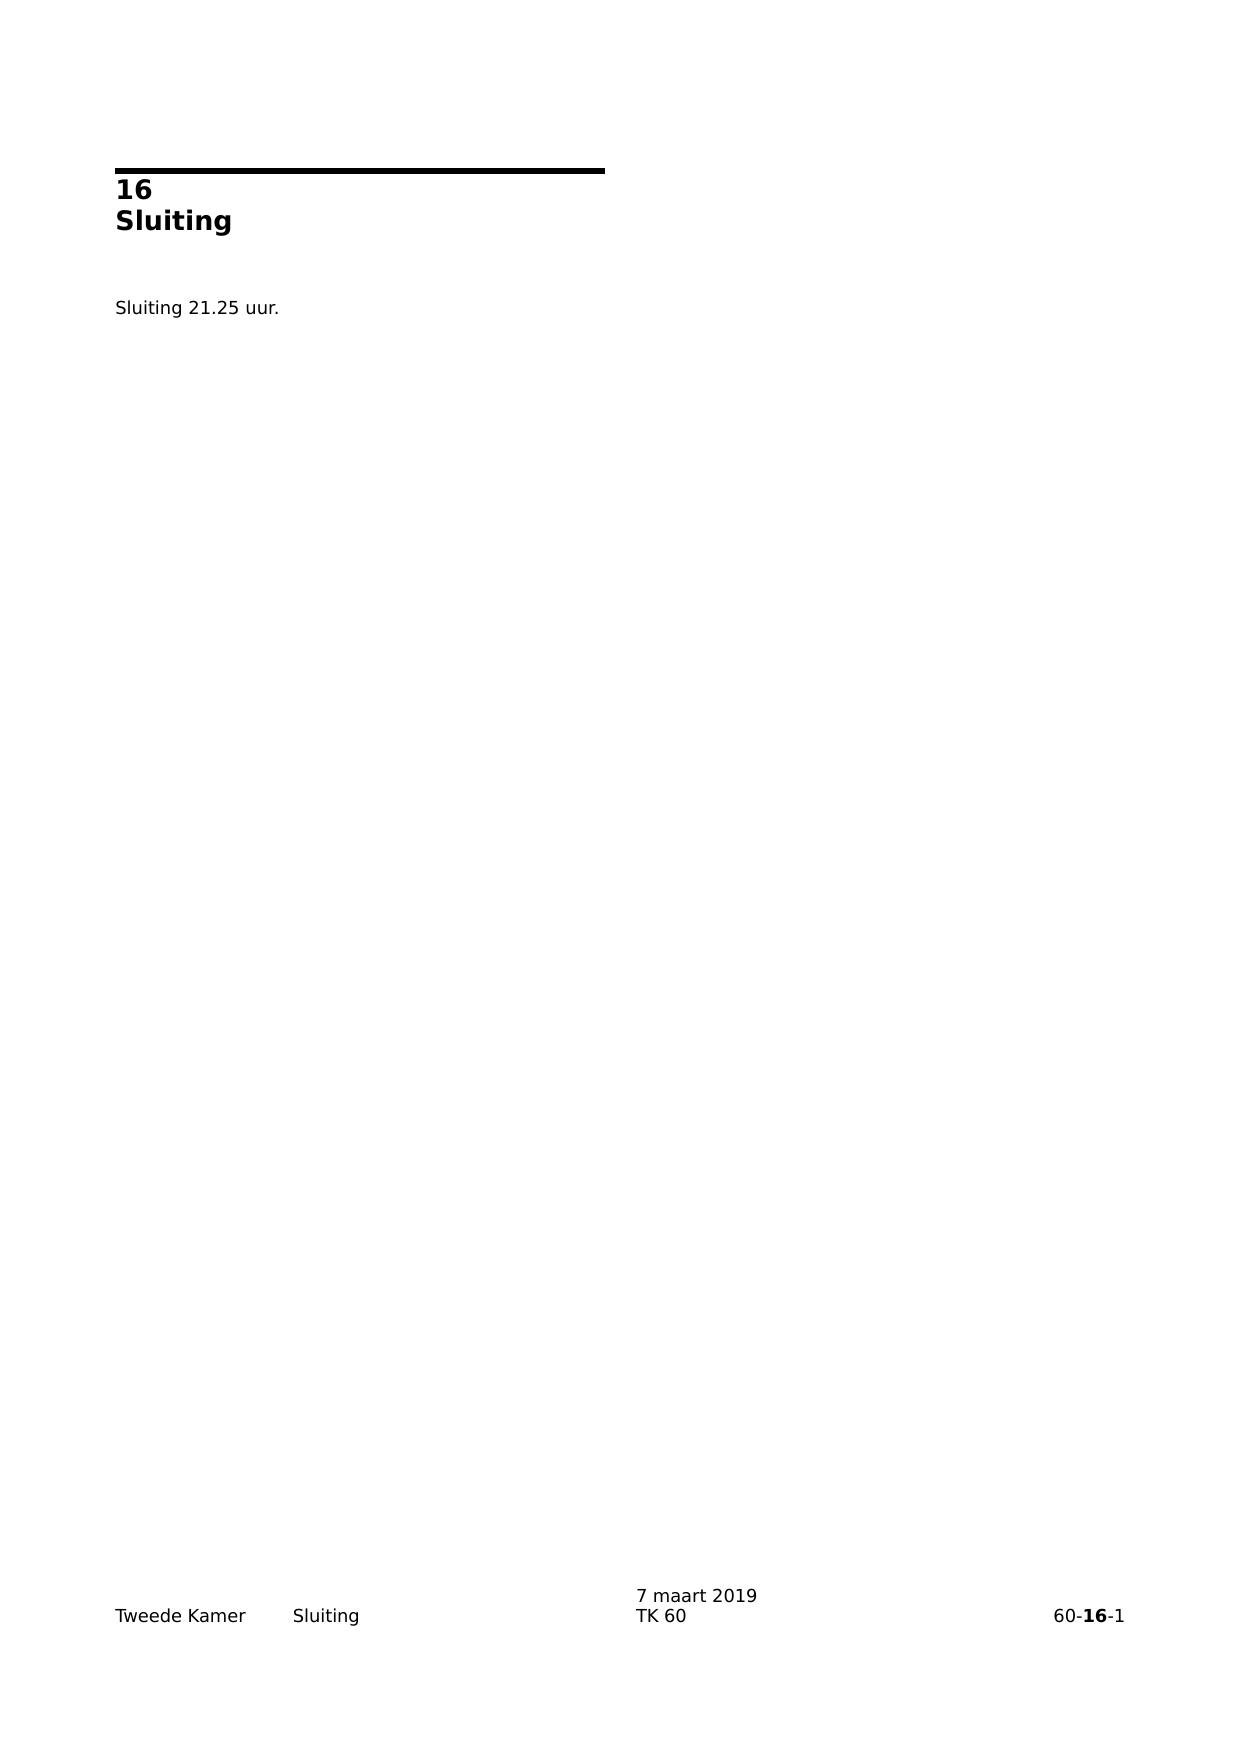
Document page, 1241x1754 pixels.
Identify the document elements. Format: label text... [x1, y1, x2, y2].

title 16 Sluiting [115, 174, 605, 237]
text Sluiting 21.25 uur. [115, 298, 605, 318]
